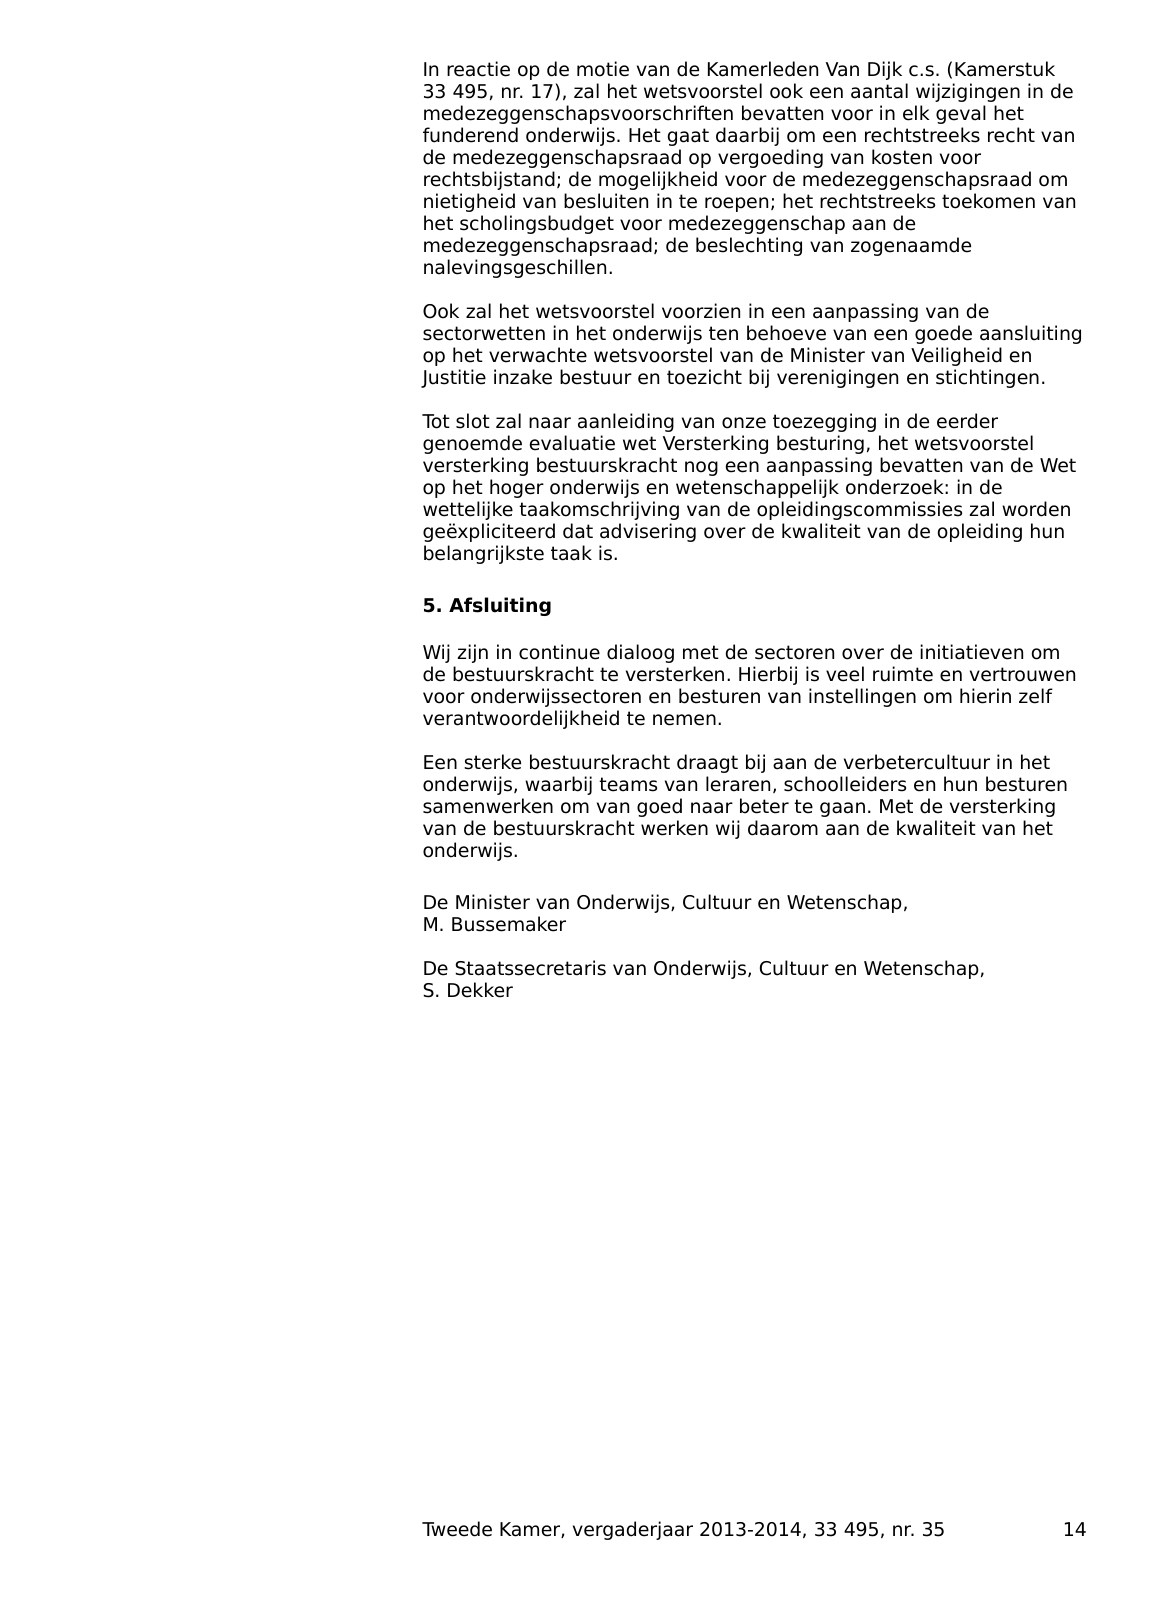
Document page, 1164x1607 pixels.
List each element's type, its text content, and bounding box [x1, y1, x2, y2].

text Ook zal het wetsvoorstel voorzien in een aanpassing van de sectorwetten in het onderwijs ten behoeve van een goede aansluiting op het verwachte wetsvoorstel van de Minister van Veiligheid en Justitie inzake bestuur en toezicht bij verenigingen en stichtingen. [422, 301, 1087, 389]
text Een sterke bestuurskracht draagt bij aan de verbetercultuur in het onderwijs, waarbij teams van leraren, schoolleiders en hun besturen samenwerken om van goed naar beter te gaan. Met de versterking van de bestuurskracht werken wij daarom aan de kwaliteit van het onderwijs. [422, 752, 1087, 862]
text De Minister van Onderwijs, Cultuur en Wetenschap, M. Bussemaker [422, 892, 1087, 936]
subtitle 5. Afsluiting [422, 595, 1087, 617]
text De Staatssecretaris van Onderwijs, Cultuur en Wetenschap, S. Dekker [422, 958, 1087, 1002]
text In reactie op de motie van de Kamerleden Van Dijk c.s. (Kamerstuk 33 495, nr. 17), zal het wetsvoorstel ook een aantal wijzigingen in de medezeggenschapsvoorschriften bevatten voor in elk geval het funderend onderwijs. Het gaat daarbij om een rechtstreeks recht van de medezeggenschapsraad op vergoeding van kosten voor rechtsbijstand; de mogelijkheid voor de medezeggenschapsraad om nietigheid van besluiten in te roepen; het rechtstreeks toekomen van het scholingsbudget voor medezeggenschap aan de medezeggenschapsraad; de beslechting van zogenaamde nalevingsgeschillen. [422, 59, 1087, 279]
text Tot slot zal naar aanleiding van onze toezegging in de eerder genoemde evaluatie wet Versterking besturing, het wetsvoorstel versterking bestuurskracht nog een aanpassing bevatten van de Wet op het hoger onderwijs en wetenschappelijk onderzoek: in de wettelijke taakomschrijving van de opleidingscommissies zal worden geëxpliciteerd dat advisering over de kwaliteit van de opleiding hun belangrijkste taak is. [422, 411, 1087, 565]
text Wij zijn in continue dialoog met de sectoren over de initiatieven om de bestuurskracht te versterken. Hierbij is veel ruimte en vertrouwen voor onderwijssectoren en besturen van instellingen om hierin zelf verantwoordelijkheid te nemen. [422, 642, 1087, 730]
